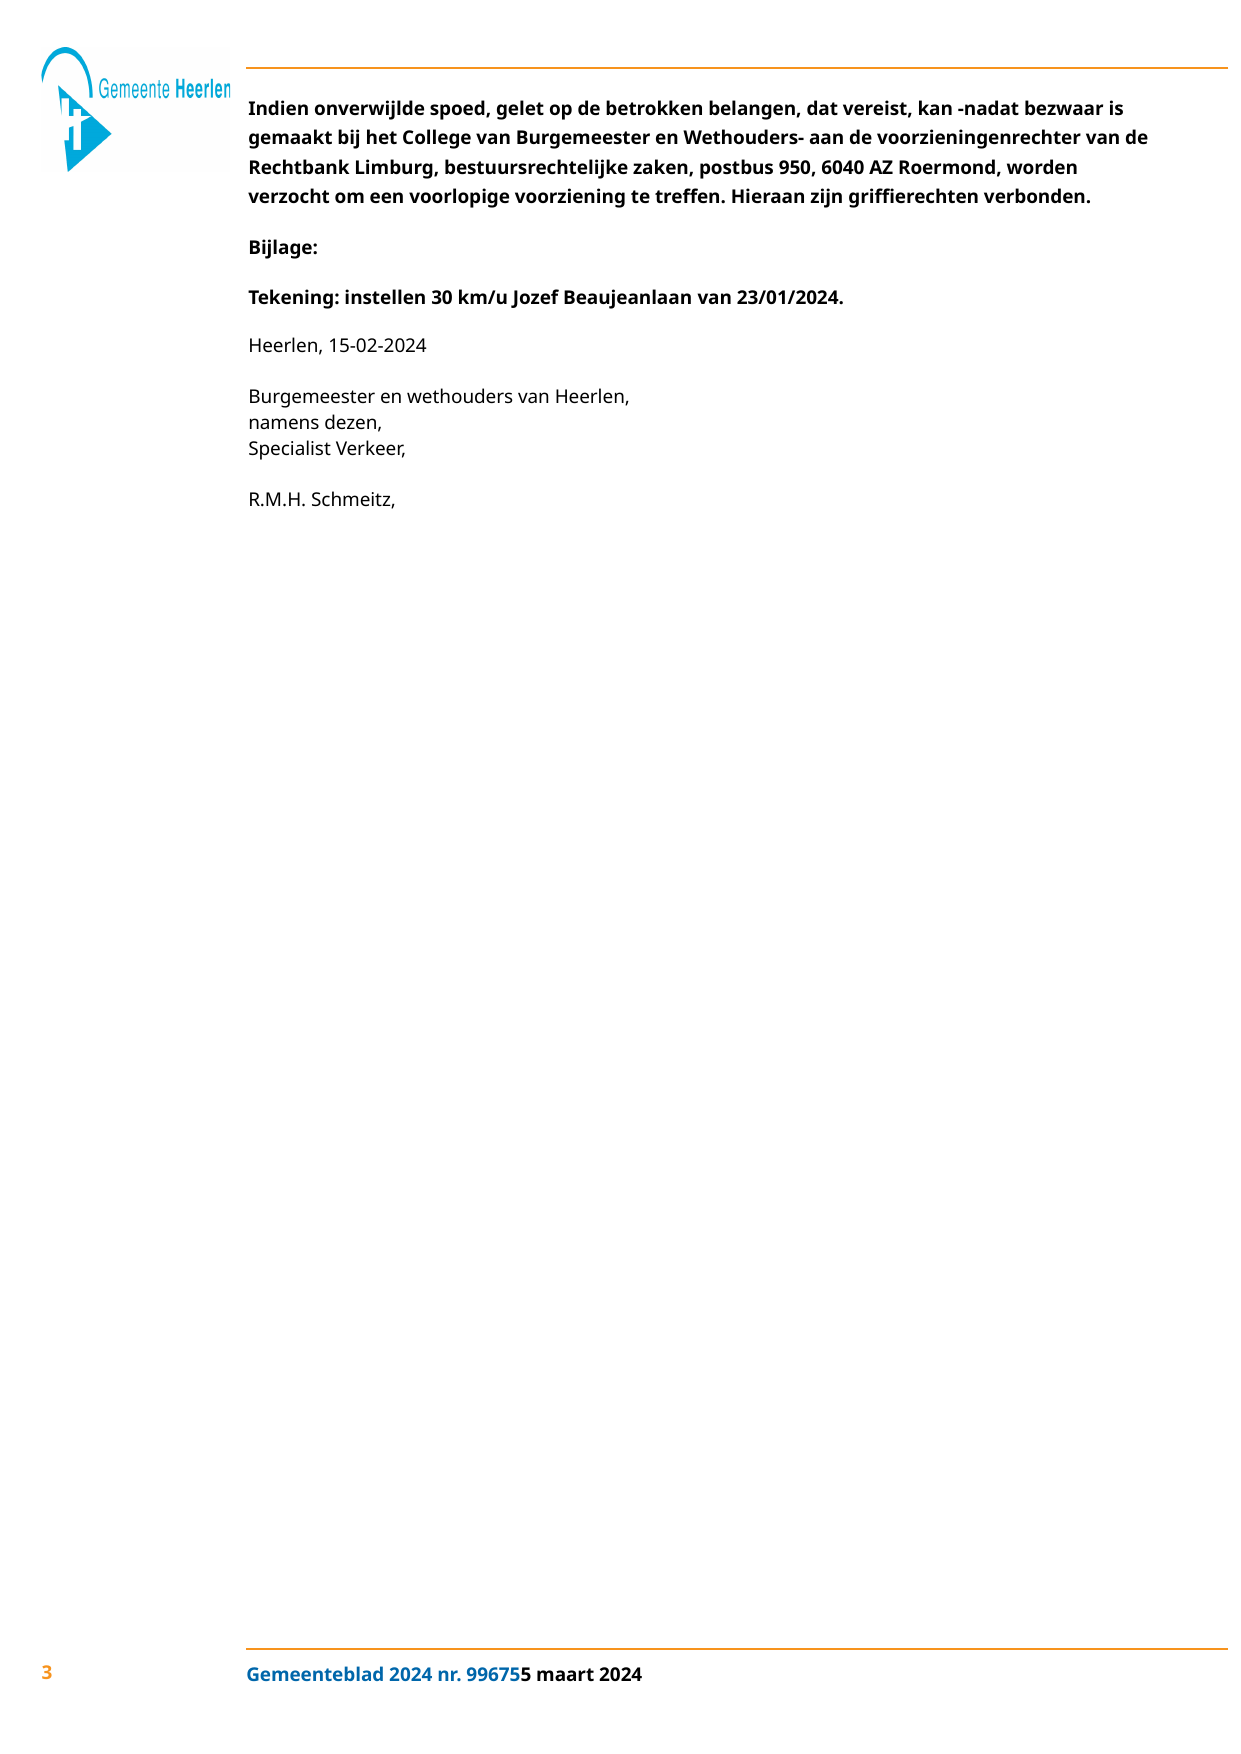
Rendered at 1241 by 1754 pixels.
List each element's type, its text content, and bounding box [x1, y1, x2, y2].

text R.M.H. Schmeitz, [248, 487, 1152, 512]
text Bijlage: [248, 234, 1152, 260]
text Heerlen, 15-02-2024 [248, 332, 1152, 358]
picture [41, 47, 231, 172]
text Specialist Verkeer, [248, 435, 1152, 461]
text Indien onverwijlde spoed, gelet op de betrokken belangen, dat vereist, kan -nadat bezwaar is gemaakt bij het College van Burgemeester en Wethouders- aan de voorzieningenrechter van de Rechtbank Limburg, bestuursrechtelijke zaken, postbus 950, 6040 AZ Roermond, worden verzocht om een voorlopige voorziening te treffen. Hieraan zijn griffierechten verbonden. [248, 95, 1152, 209]
text namens dezen, [248, 409, 1152, 435]
text Tekening: instellen 30 km/u Jozef Beaujeanlaan van 23/01/2024. [248, 284, 1152, 310]
text Burgemeester en wethouders van Heerlen, [248, 384, 1152, 409]
picture [41, 47, 59, 70]
